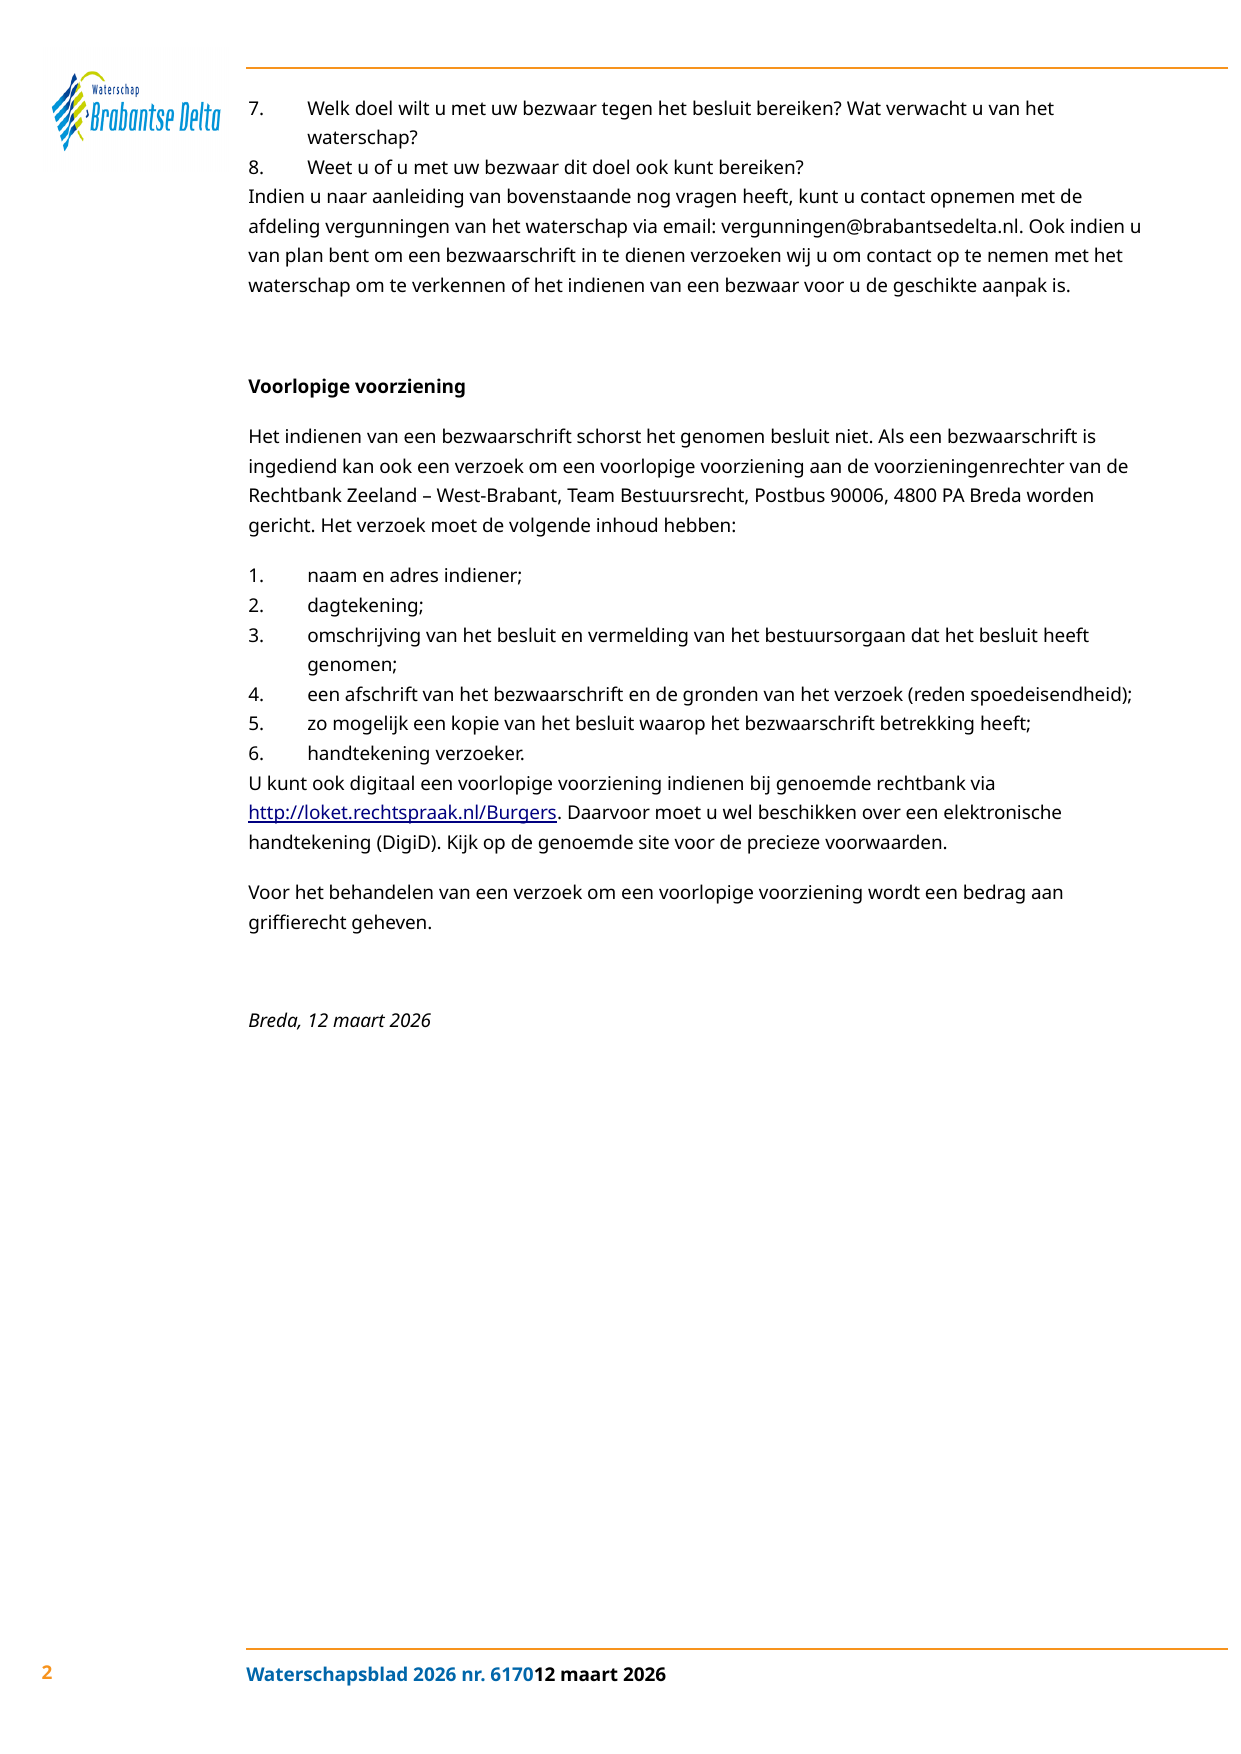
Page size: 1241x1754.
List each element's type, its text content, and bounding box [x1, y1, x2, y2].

list omschrijving van het besluit en vermelding van het bestuursorgaan dat het besluit heeft genomen; [248, 622, 1152, 677]
list naam en adres indiener; [248, 563, 1152, 588]
list dagtekening; [248, 592, 1152, 618]
text Breda, 12 maart 2026 [248, 1007, 1152, 1033]
text U kunt ook digitaal een voorlopige voorziening indienen bij genoemde rechtbank via http://loket.rechtspraak.nl/Burgers. Daarvoor moet u wel beschikken over een elektronische handtekening (DigiD). Kijk op de genoemde site voor de precieze voorwaarden. [248, 770, 1152, 855]
picture [41, 47, 231, 172]
text Indien u naar aanleiding van bovenstaande nog vragen heeft, kunt u contact opnemen met de afdeling vergunningen van het waterschap via email: vergunningen@brabantsedelta.nl. Ook indien u van plan bent om een bezwaarschrift in te dienen verzoeken wij u om contact op te nemen met het waterschap om te verkennen of het indienen van een bezwaar voor u de geschikte aanpak is. [248, 183, 1152, 298]
text Voorlopige voorziening [248, 373, 1152, 399]
list Welk doel wilt u met uw bezwaar tegen het besluit bereiken? Wat verwacht u van het waterschap? [248, 95, 1152, 150]
list Weet u of u met uw bezwaar dit doel ook kunt bereiken? [248, 154, 1152, 180]
list handtekening verzoeker. [248, 740, 1152, 766]
list een afschrift van het bezwaarschrift en de gronden van het verzoek (reden spoedeisendheid); [248, 681, 1152, 707]
text Voor het behandelen van een verzoek om een voorlopige voorziening wordt een bedrag aan griffierecht geheven. [248, 879, 1152, 935]
text Het indienen van een bezwaarschrift schorst het genomen besluit niet. Als een bezwaarschrift is ingediend kan ook een verzoek om een voorlopige voorziening aan de voorzieningenrechter van de Rechtbank Zeeland – West-Brabant, Team Bestuursrecht, Postbus 90006, 4800 PA Breda worden gericht. Het verzoek moet de volgende inhoud hebben: [248, 423, 1152, 538]
list zo mogelijk een kopie van het besluit waarop het bezwaarschrift betrekking heeft; [248, 711, 1152, 736]
